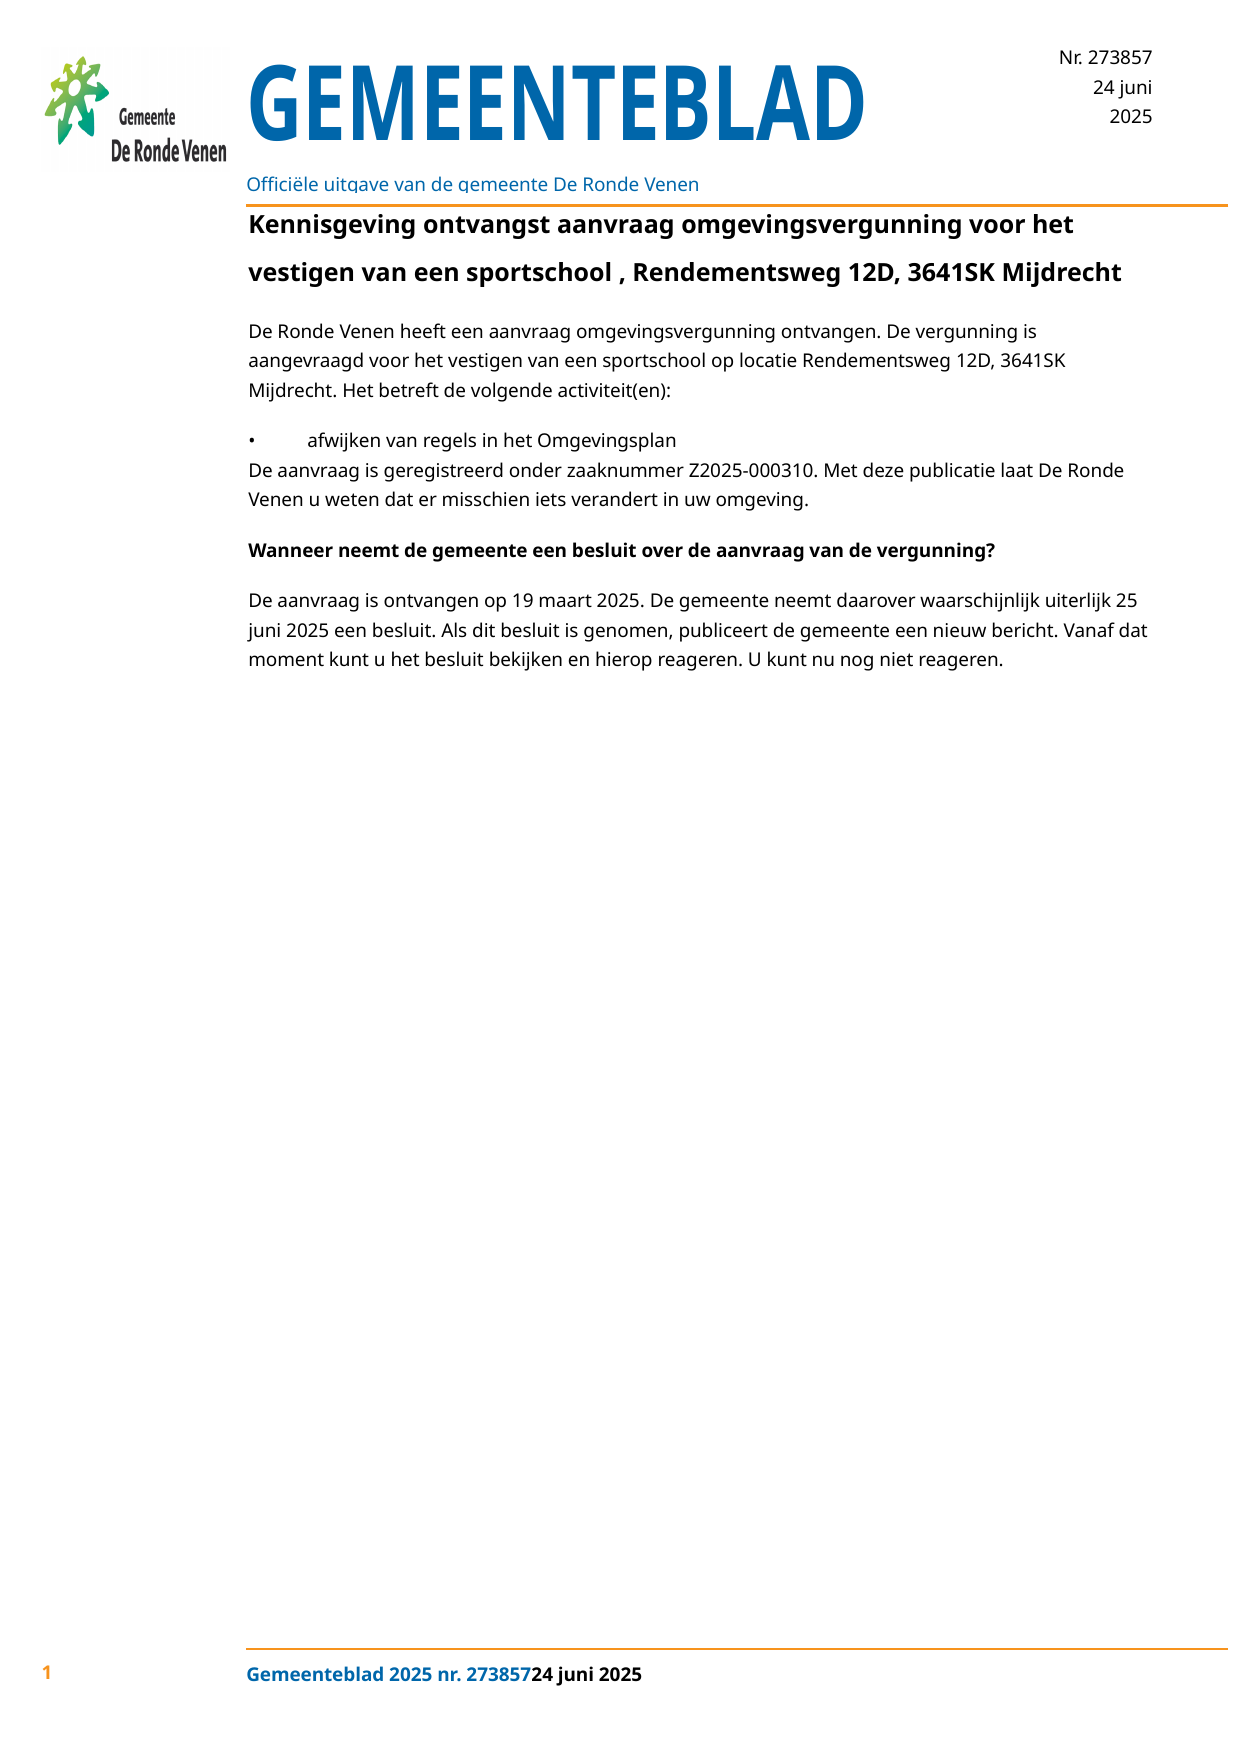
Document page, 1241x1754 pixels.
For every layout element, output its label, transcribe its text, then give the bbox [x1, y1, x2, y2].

list afwijken van regels in het Omgevingsplan [248, 427, 1152, 453]
text De aanvraag is ontvangen op 19 maart 2025. De gemeente neemt daarover waarschijnlijk uiterlijk 25 juni 2025 een besluit. Als dit besluit is genomen, publiceert de gemeente een nieuw bericht. Vanaf dat moment kunt u het besluit bekijken en hierop reageren. U kunt nu nog niet reageren. [248, 587, 1152, 672]
text De aanvraag is geregistreerd onder zaaknummer Z2025-000310. Met deze publicatie laat De Ronde Venen u weten dat er misschien iets verandert in uw omgeving. [248, 457, 1152, 512]
text Kennisgeving ontvangst aanvraag omgevingsvergunning voor het vestigen van een sportschool , Rendementsweg 12D, 3641SK Mijdrecht [248, 207, 1152, 288]
text Wanneer neemt de gemeente een besluit over de aanvraag van de vergunning? [248, 537, 1152, 563]
text De Ronde Venen heeft een aanvraag omgevingsvergunning ontvangen. De vergunning is aangevraagd voor het vestigen van een sportschool op locatie Rendementsweg 12D, 3641SK Mijdrecht. Het betreft de volgende activiteit(en): [248, 318, 1152, 403]
picture [41, 47, 231, 172]
